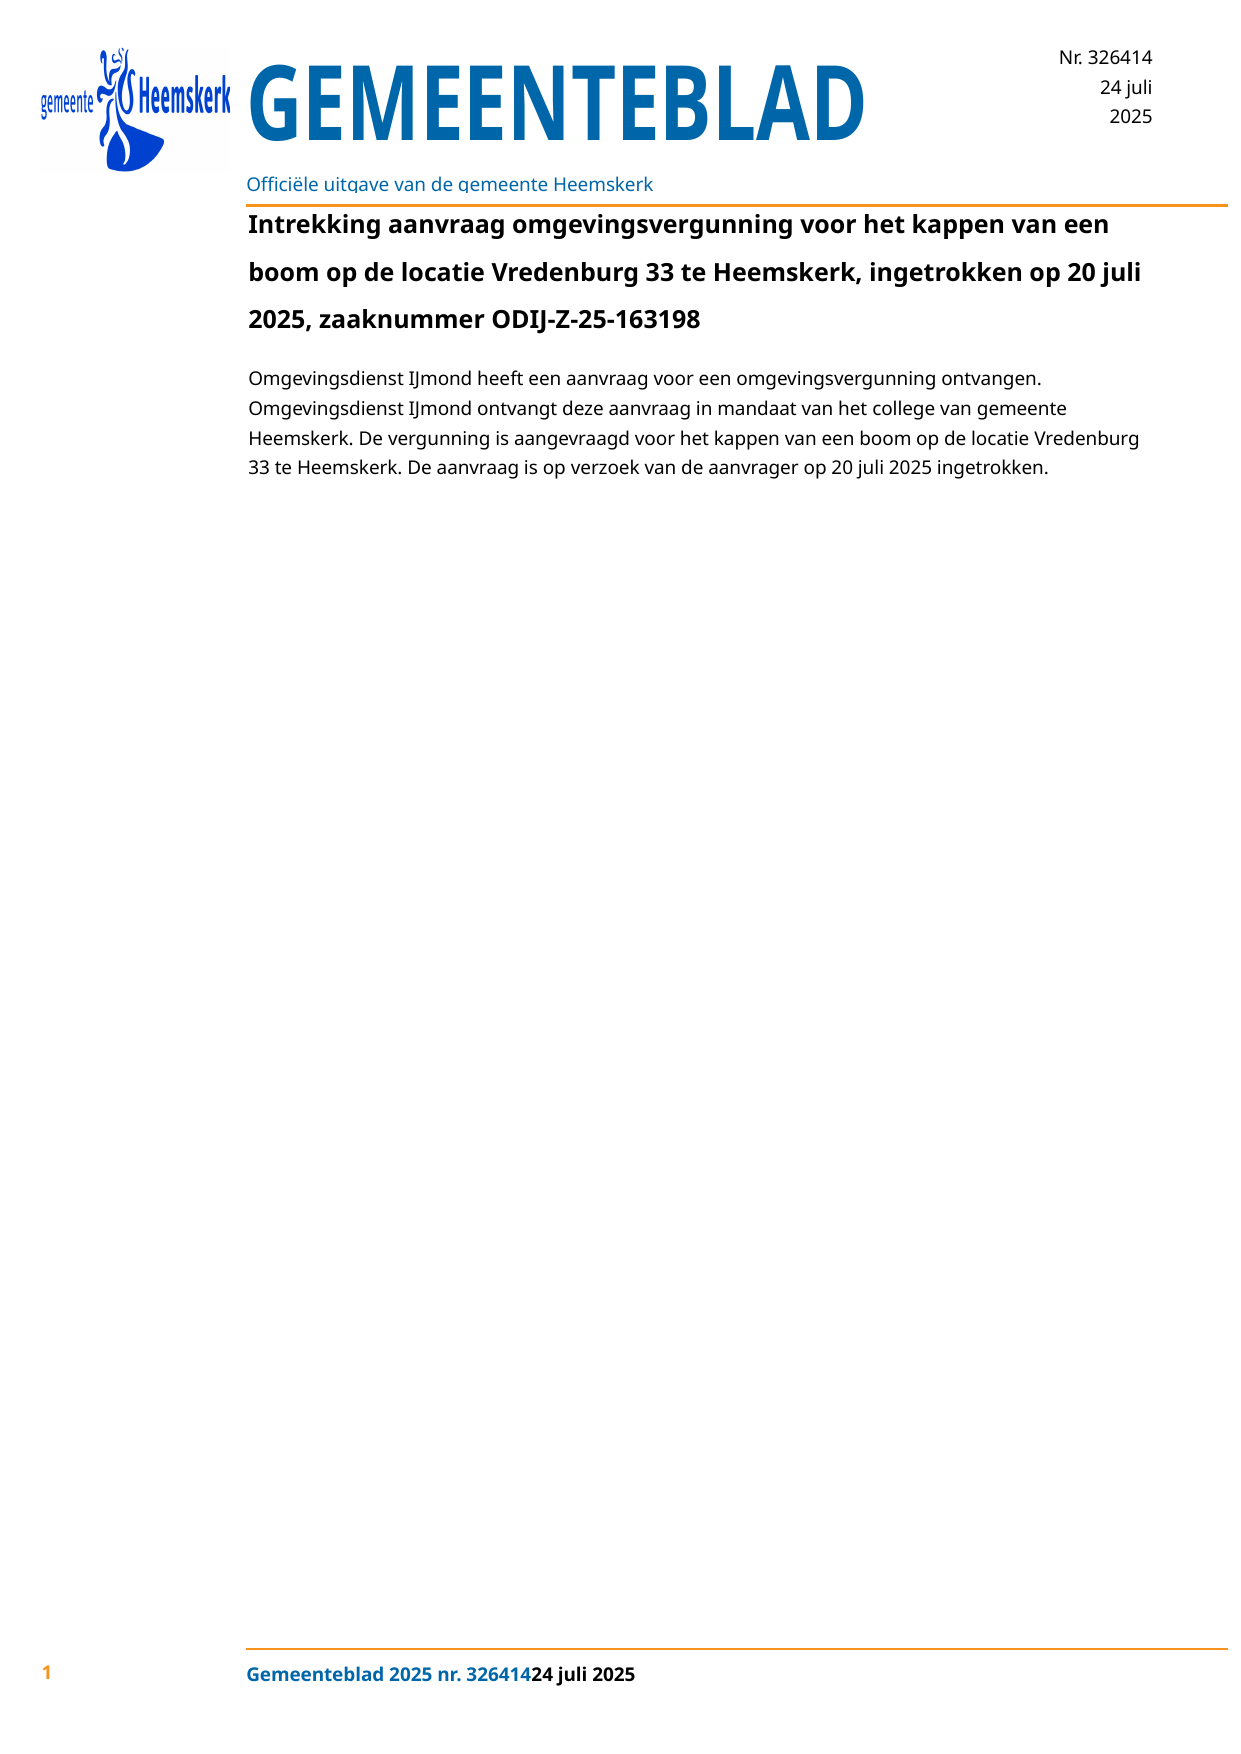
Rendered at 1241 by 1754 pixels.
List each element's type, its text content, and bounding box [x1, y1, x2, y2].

text Intrekking aanvraag omgevingsvergunning voor het kappen van een boom op de locatie Vredenburg 33 te Heemskerk, ingetrokken op 20 juli 2025, zaaknummer ODIJ-Z-25-163198 [248, 207, 1152, 336]
picture [41, 47, 231, 172]
text Omgevingsdienst IJmond heeft een aanvraag voor een omgevingsvergunning ontvangen. Omgevingsdienst IJmond ontvangt deze aanvraag in mandaat van het college van gemeente Heemskerk. De vergunning is aangevraagd voor het kappen van een boom op de locatie Vredenburg 33 te Heemskerk. De aanvraag is op verzoek van de aanvrager op 20 juli 2025 ingetrokken. [248, 366, 1152, 480]
